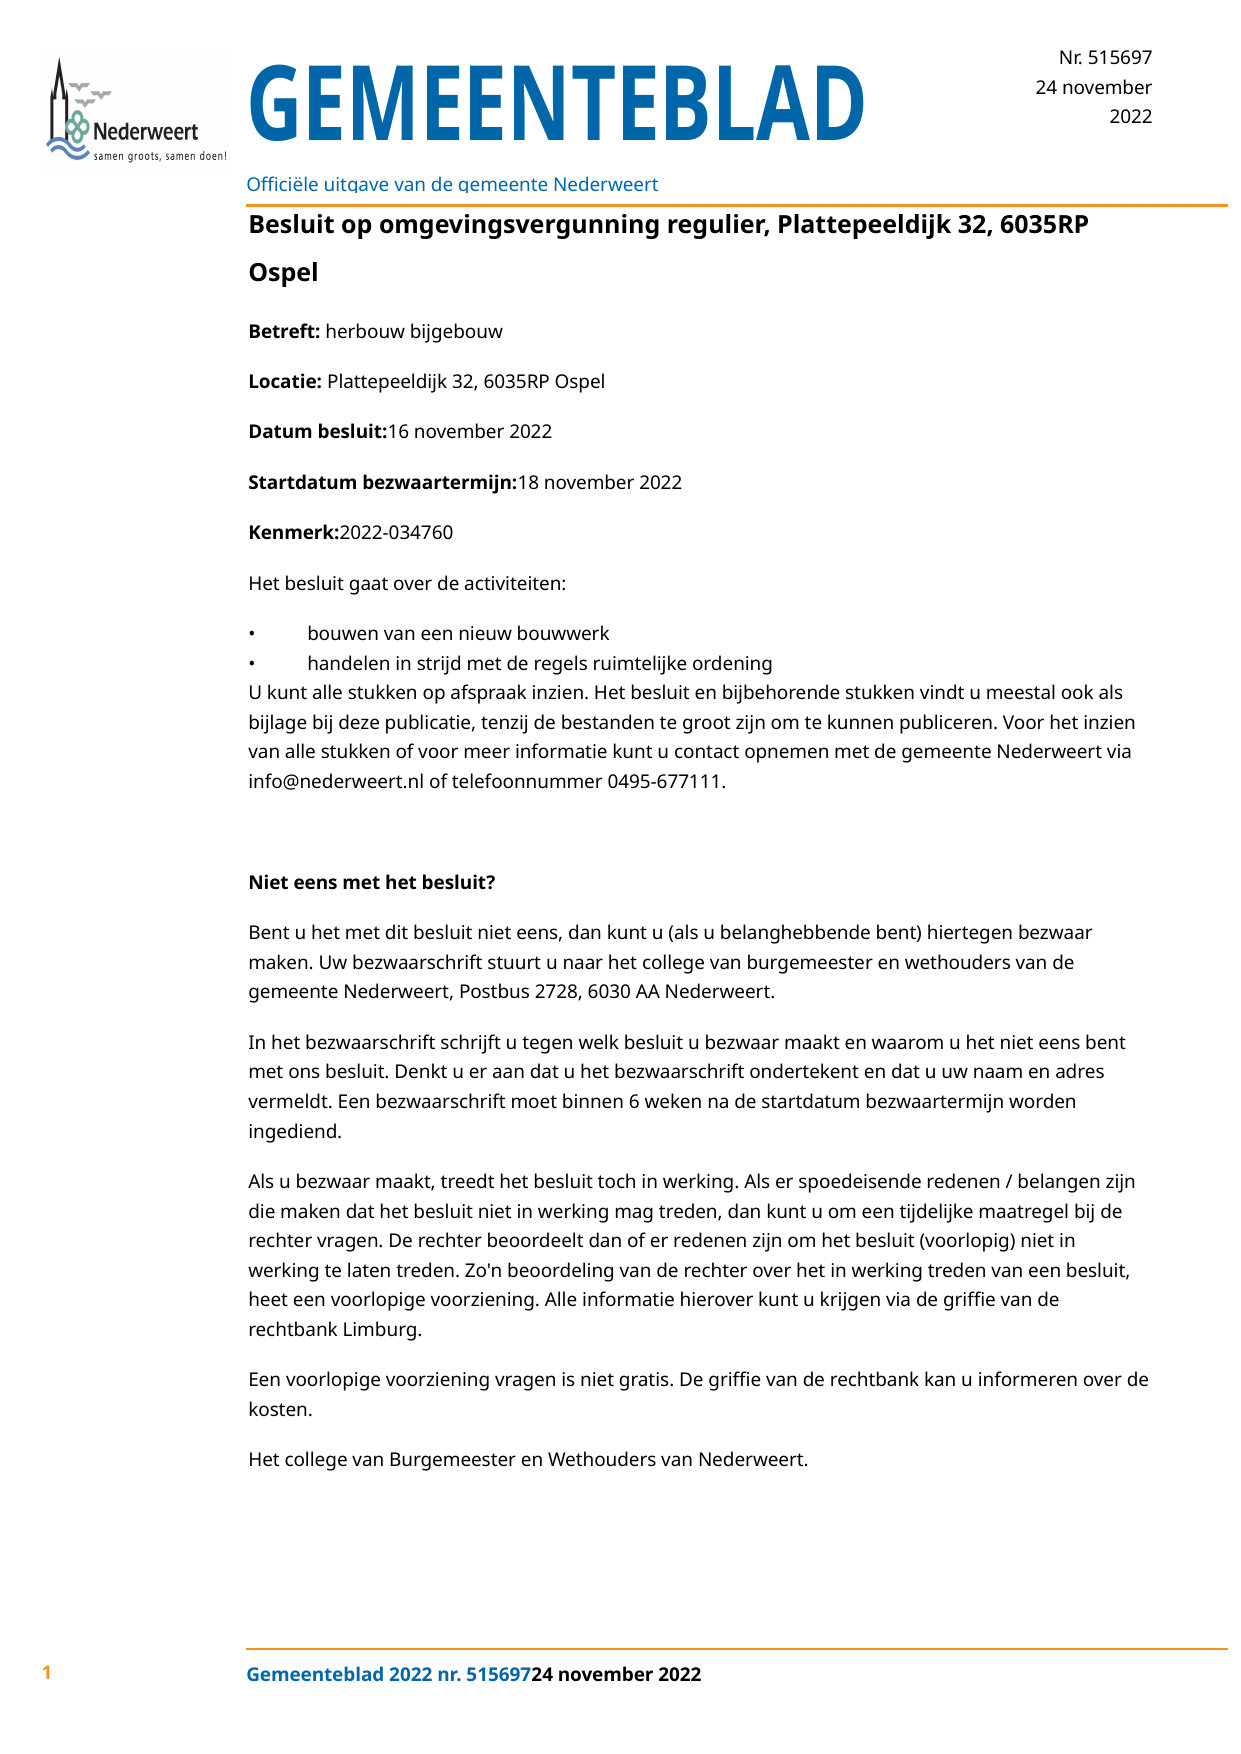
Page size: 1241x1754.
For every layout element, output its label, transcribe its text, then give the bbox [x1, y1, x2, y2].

text Niet eens met het besluit? [248, 869, 1152, 895]
text Betreft: herbouw bijgebouw [248, 318, 1152, 344]
text U kunt alle stukken op afspraak inzien. Het besluit en bijbehorende stukken vindt u meestal ook als bijlage bij deze publicatie, tenzij de bestanden te groot zijn om te kunnen publiceren. Voor het inzien van alle stukken of voor meer informatie kunt u contact opnemen met de gemeente Nederweert via info@nederweert.nl of telefoonnummer 0495-677111. [248, 679, 1152, 794]
text Bent u het met dit besluit niet eens, dan kunt u (als u belanghebbende bent) hiertegen bezwaar maken. Uw bezwaarschrift stuurt u naar het college van burgemeester en wethouders van de gemeente Nederweert, Postbus 2728, 6030 AA Nederweert. [248, 919, 1152, 1004]
list bouwen van een nieuw bouwwerk [248, 620, 1152, 646]
text Locatie: Plattepeeldijk 32, 6035RP Ospel [248, 368, 1152, 394]
text Het besluit gaat over de activiteiten: [248, 570, 1152, 596]
text Het college van Burgemeester en Wethouders van Nederweert. [248, 1447, 1152, 1472]
text Kenmerk:2022-034760 [248, 519, 1152, 545]
text Een voorlopige voorziening vragen is niet gratis. De griffie van de rechtbank kan u informeren over de kosten. [248, 1367, 1152, 1422]
text Startdatum bezwaartermijn:18 november 2022 [248, 469, 1152, 495]
text Besluit op omgevingsvergunning regulier, Plattepeeldijk 32, 6035RP Ospel [248, 207, 1152, 288]
text In het bezwaarschrift schrijft u tegen welk besluit u bezwaar maakt en waarom u het niet eens bent met ons besluit. Denkt u er aan dat u het bezwaarschrift ondertekent en dat u uw naam en adres vermeldt. Een bezwaarschrift moet binnen 6 weken na de startdatum bezwaartermijn worden ingediend. [248, 1029, 1152, 1144]
list handelen in strijd met de regels ruimtelijke ordening [248, 650, 1152, 676]
text Als u bezwaar maakt, treedt het besluit toch in werking. Als er spoedeisende redenen / belangen zijn die maken dat het besluit niet in werking mag treden, dan kunt u om een tijdelijke maatregel bij de rechter vragen. De rechter beoordeelt dan of er redenen zijn om het besluit (voorlopig) niet in werking te laten treden. Zo'n beoordeling van de rechter over het in werking treden van een besluit, heet een voorlopige voorziening. Alle informatie hierover kunt u krijgen via de griffie van de rechtbank Limburg. [248, 1168, 1152, 1342]
text Datum besluit:16 november 2022 [248, 419, 1152, 444]
picture [41, 47, 231, 172]
